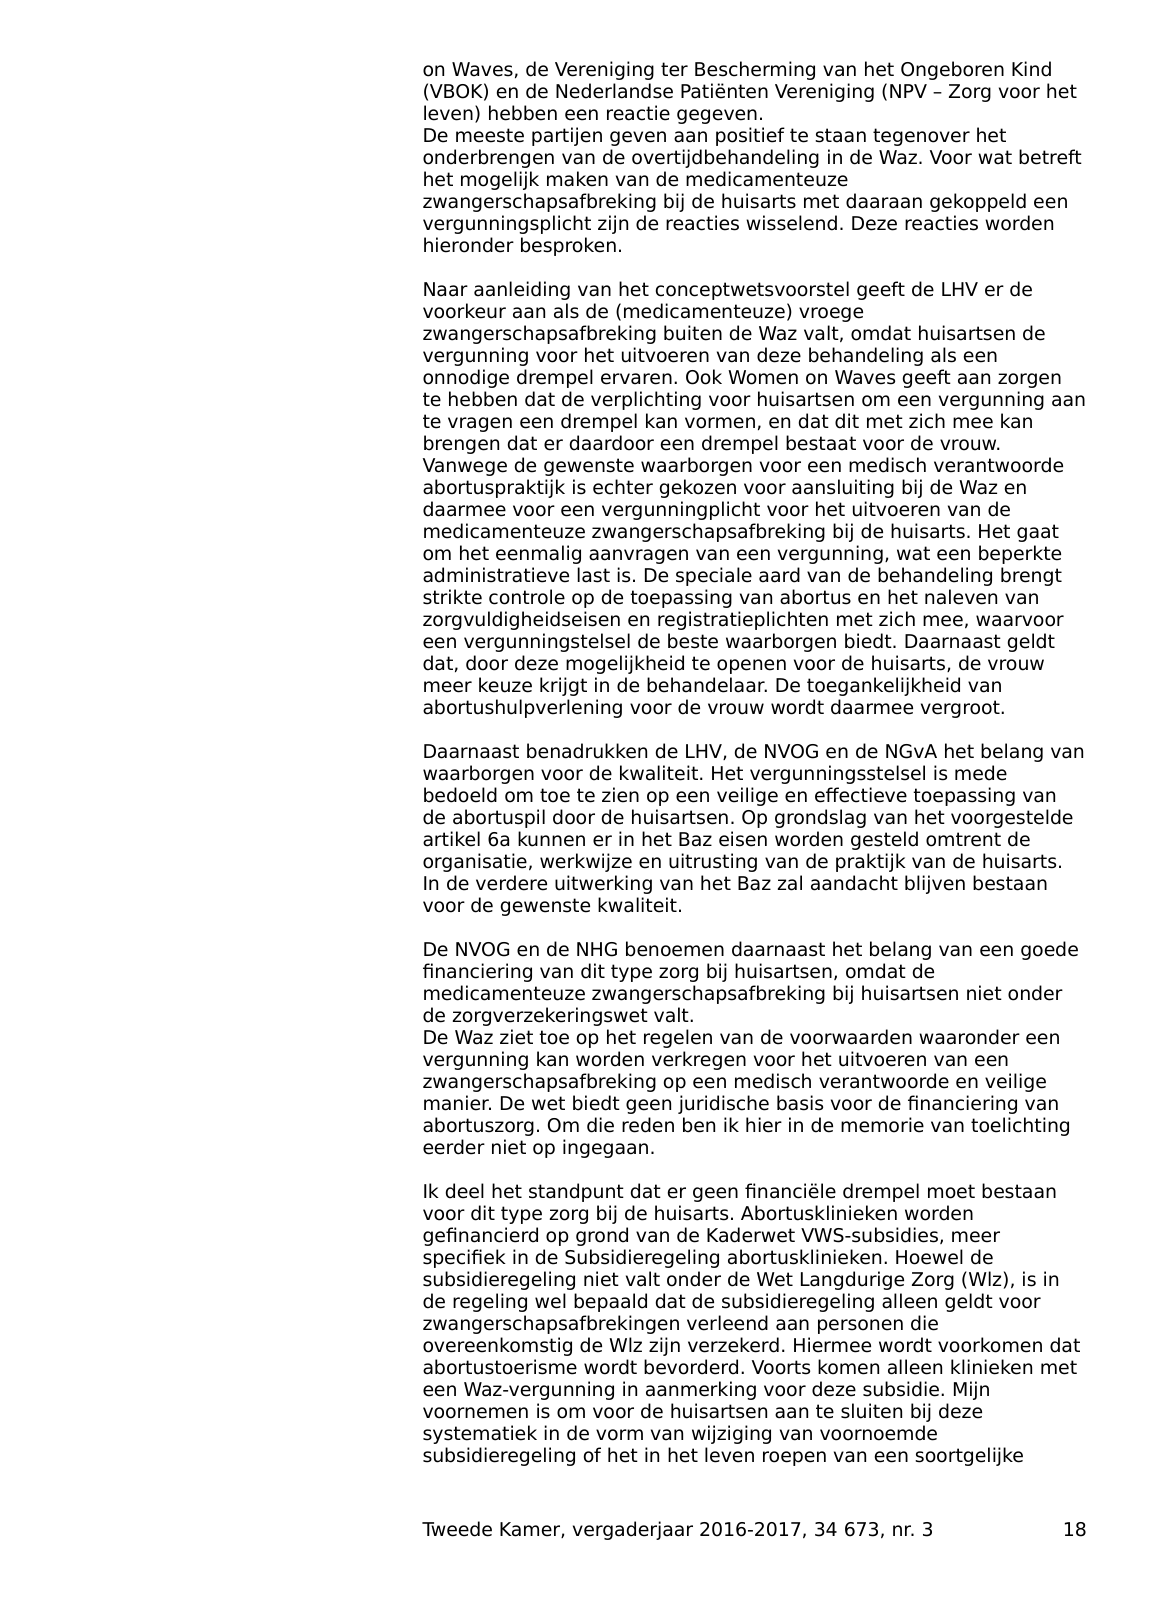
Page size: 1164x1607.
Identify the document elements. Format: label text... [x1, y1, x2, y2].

text Daarnaast benadrukken de LHV, de NVOG en de NGvA het belang van waarborgen voor de kwaliteit. Het vergunningsstelsel is mede bedoeld om toe te zien op een veilige en effectieve toepassing van de abortuspil door de huisartsen. Op grondslag van het voorgestelde artikel 6a kunnen er in het Baz eisen worden gesteld omtrent de organisatie, werkwijze en uitrusting van de praktijk van de huisarts. In de verdere uitwerking van het Baz zal aandacht blijven bestaan voor de gewenste kwaliteit. [422, 741, 1087, 917]
text Vanwege de gewenste waarborgen voor een medisch verantwoorde abortuspraktijk is echter gekozen voor aansluiting bij de Waz en daarmee voor een vergunningplicht voor het uitvoeren van de medicamenteuze zwangerschapsafbreking bij de huisarts. Het gaat om het eenmalig aanvragen van een vergunning, wat een beperkte administratieve last is. De speciale aard van de behandeling brengt strikte controle op de toepassing van abortus en het naleven van zorgvuldigheidseisen en registratieplichten met zich mee, waarvoor een vergunningstelsel de beste waarborgen biedt. Daarnaast geldt dat, door deze mogelijkheid te openen voor de huisarts, de vrouw meer keuze krijgt in de behandelaar. De toegankelijkheid van abortushulpverlening voor de vrouw wordt daarmee vergroot. [422, 455, 1087, 719]
text on Waves, de Vereniging ter Bescherming van het Ongeboren Kind (VBOK) en de Nederlandse Patiënten Vereniging (NPV – Zorg voor het leven) hebben een reactie gegeven. [422, 59, 1087, 125]
text De NVOG en de NHG benoemen daarnaast het belang van een goede financiering van dit type zorg bij huisartsen, omdat de medicamenteuze zwangerschapsafbreking bij huisartsen niet onder de zorgverzekeringswet valt. [422, 939, 1087, 1027]
text Ik deel het standpunt dat er geen financiële drempel moet bestaan voor dit type zorg bij de huisarts. Abortusklinieken worden gefinancierd op grond van de Kaderwet VWS-subsidies, meer specifiek in de Subsidieregeling abortusklinieken. Hoewel de subsidieregeling niet valt onder de Wet Langdurige Zorg (Wlz), is in de regeling wel bepaald dat de subsidieregeling alleen geldt voor zwangerschapsafbrekingen verleend aan personen die overeenkomstig de Wlz zijn verzekerd. Hiermee wordt voorkomen dat abortustoerisme wordt bevorderd. Voorts komen alleen klinieken met een Waz-vergunning in aanmerking voor deze subsidie. Mijn voornemen is om voor de huisartsen aan te sluiten bij deze systematiek in de vorm van wijziging van voornoemde subsidieregeling of het in het leven roepen van een soortgelijke [422, 1181, 1087, 1467]
text Naar aanleiding van het conceptwetsvoorstel geeft de LHV er de voorkeur aan als de (medicamenteuze) vroege zwangerschapsafbreking buiten de Waz valt, omdat huisartsen de vergunning voor het uitvoeren van deze behandeling als een onnodige drempel ervaren. Ook Women on Waves geeft aan zorgen te hebben dat de verplichting voor huisartsen om een vergunning aan te vragen een drempel kan vormen, en dat dit met zich mee kan brengen dat er daardoor een drempel bestaat voor de vrouw. [422, 279, 1087, 455]
text De meeste partijen geven aan positief te staan tegenover het onderbrengen van de overtijdbehandeling in de Waz. Voor wat betreft het mogelijk maken van de medicamenteuze zwangerschapsafbreking bij de huisarts met daaraan gekoppeld een vergunningsplicht zijn de reacties wisselend. Deze reacties worden hieronder besproken. [422, 125, 1087, 257]
text De Waz ziet toe op het regelen van de voorwaarden waaronder een vergunning kan worden verkregen voor het uitvoeren van een zwangerschapsafbreking op een medisch verantwoorde en veilige manier. De wet biedt geen juridische basis voor de financiering van abortuszorg. Om die reden ben ik hier in de memorie van toelichting eerder niet op ingegaan. [422, 1027, 1087, 1159]
